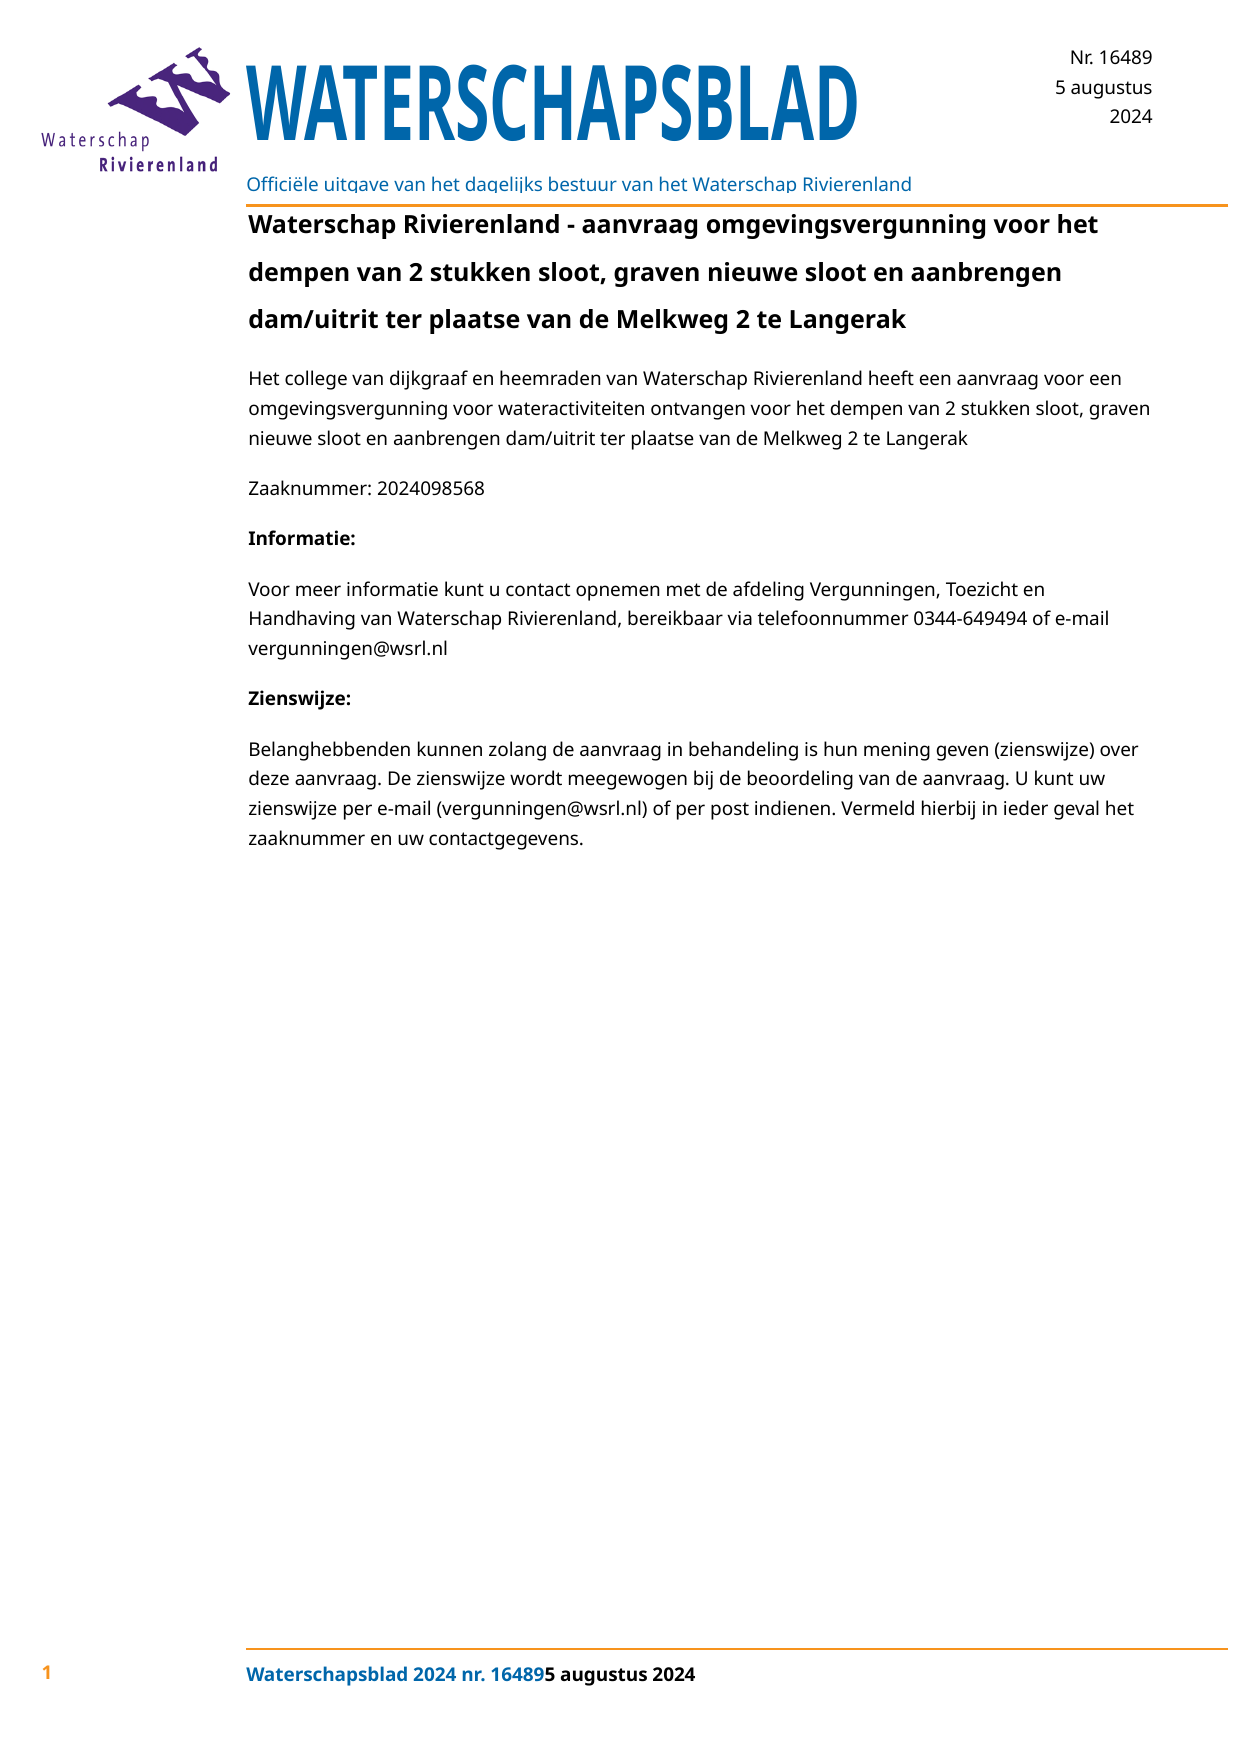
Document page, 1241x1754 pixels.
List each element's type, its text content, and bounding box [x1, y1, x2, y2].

text Informatie: [248, 526, 1152, 551]
text Voor meer informatie kunt u contact opnemen met de afdeling Vergunningen, Toezicht en Handhaving van Waterschap Rivierenland, bereikbaar via telefoonnummer 0344-649494 of e-mail vergunningen@wsrl.nl [248, 576, 1152, 661]
picture [41, 47, 231, 172]
text Zienswijze: [248, 686, 1152, 711]
text Zaaknummer: 2024098568 [248, 475, 1152, 501]
text Waterschap Rivierenland - aanvraag omgevingsvergunning voor het dempen van 2 stukken sloot, graven nieuwe sloot en aanbrengen dam/uitrit ter plaatse van de Melkweg 2 te Langerak [248, 207, 1152, 336]
text Het college van dijkgraaf en heemraden van Waterschap Rivierenland heeft een aanvraag voor een omgevingsvergunning voor wateractiviteiten ontvangen voor het dempen van 2 stukken sloot, graven nieuwe sloot en aanbrengen dam/uitrit ter plaatse van de Melkweg 2 te Langerak [248, 366, 1152, 450]
text Belanghebbenden kunnen zolang de aanvraag in behandeling is hun mening geven (zienswijze) over deze aanvraag. De zienswijze wordt meegewogen bij de beoordeling van de aanvraag. U kunt uw zienswijze per e-mail (vergunningen@wsrl.nl) of per post indienen. Vermeld hierbij in ieder geval het zaaknummer en uw contactgegevens. [248, 736, 1152, 850]
